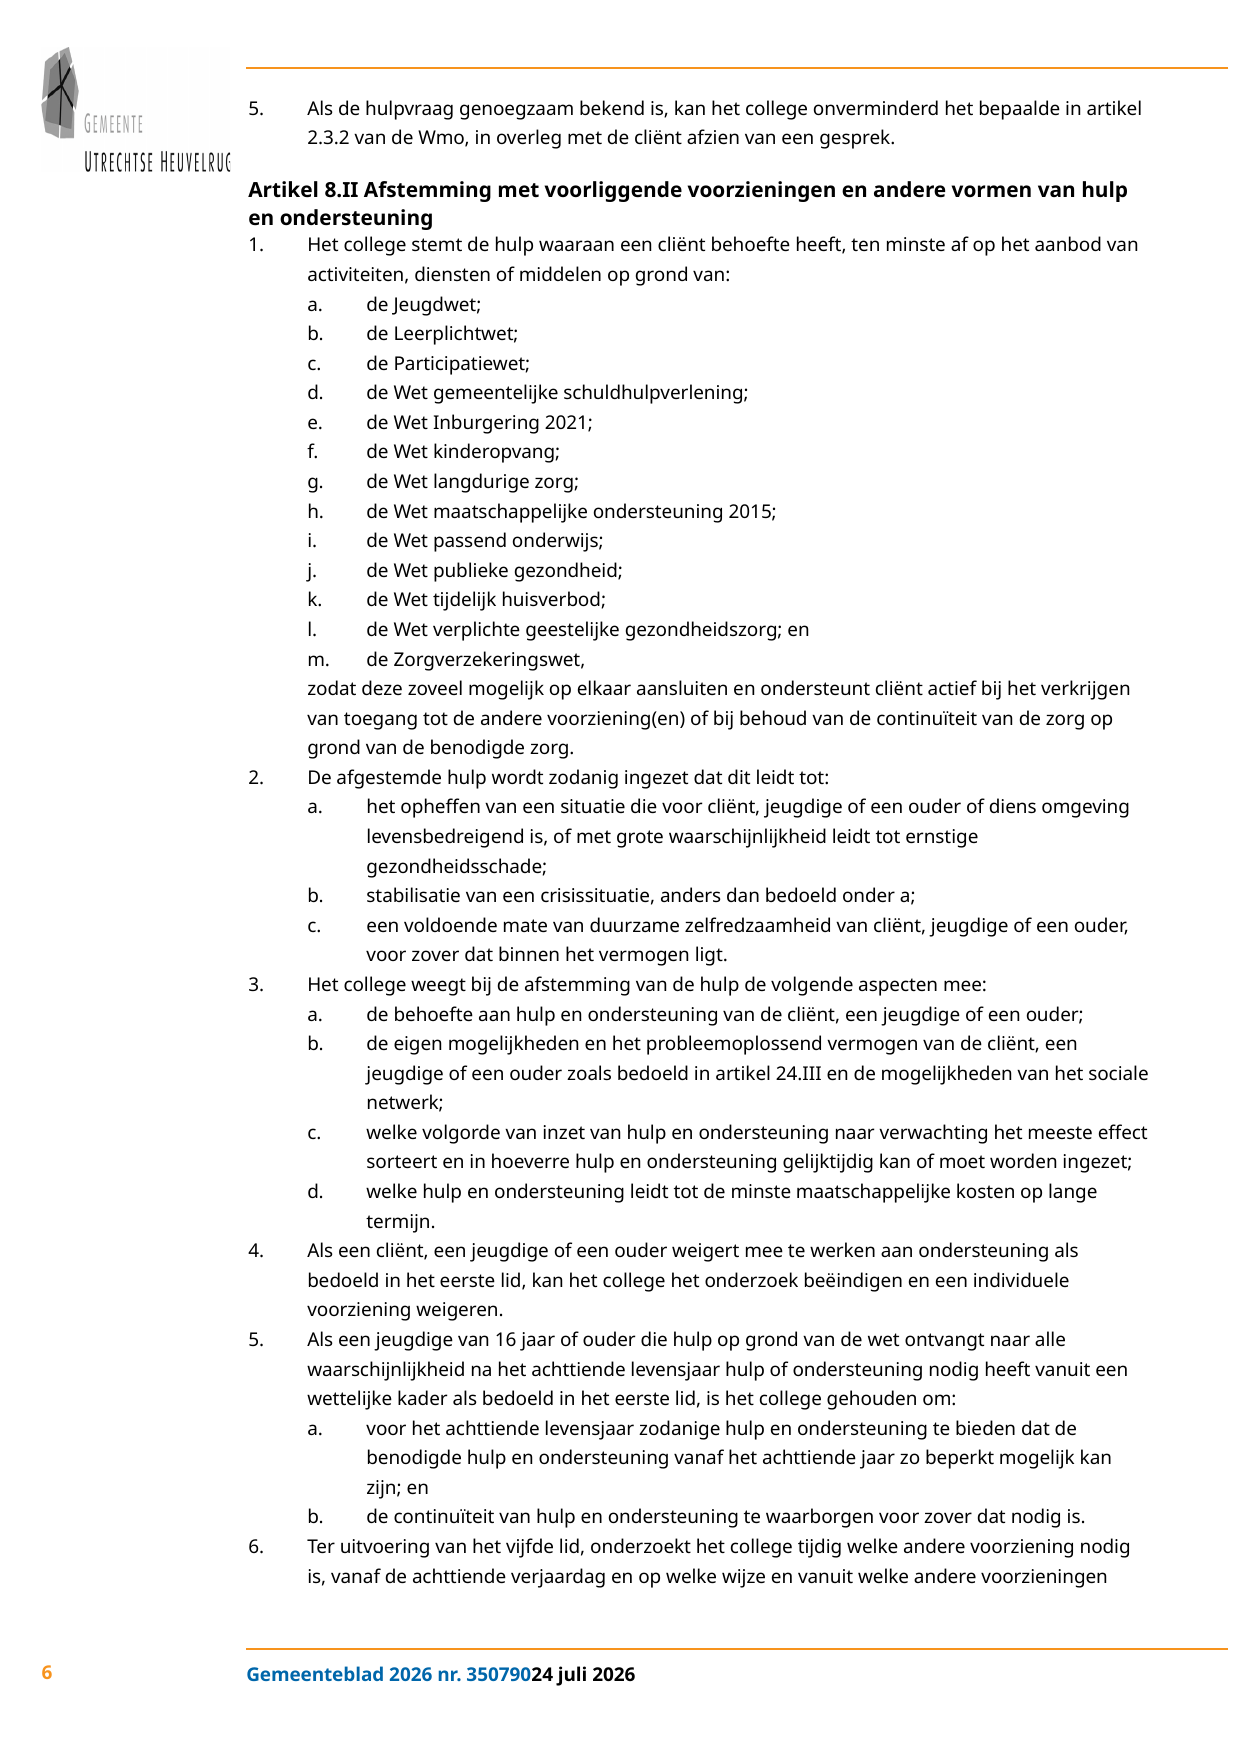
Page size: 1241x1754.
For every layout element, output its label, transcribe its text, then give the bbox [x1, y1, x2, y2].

list de continuïteit van hulp en ondersteuning te waarborgen voor zover dat nodig is. [307, 1504, 1152, 1529]
list Het college weegt bij de afstemming van de hulp de volgende aspecten mee: [248, 971, 1152, 997]
list de Wet publieke gezondheid; [307, 557, 1152, 583]
list De afgestemde hulp wordt zodanig ingezet dat dit leidt tot: [248, 764, 1152, 790]
list de Zorgverzekeringswet, [307, 646, 1152, 672]
list de Participatiewet; [307, 350, 1152, 376]
list Als een cliënt, een jeugdige of een ouder weigert mee te werken aan ondersteuning als bedoeld in het eerste lid, kan het college het onderzoek beëindigen en een individuele voorziening weigeren. [248, 1237, 1152, 1322]
list welke volgorde van inzet van hulp en ondersteuning naar verwachting het meeste effect sorteert en in hoeverre hulp en ondersteuning gelijktijdig kan of moet worden ingezet; [307, 1119, 1152, 1174]
list de Wet langdurige zorg; [307, 468, 1152, 494]
list Ter uitvoering van het vijfde lid, onderzoekt het college tijdig welke andere voorziening nodig is, vanaf de achttiende verjaardag en op welke wijze en vanuit welke andere voorzieningen [248, 1533, 1152, 1589]
list de Wet kinderopvang; [307, 439, 1152, 464]
list de Wet tijdelijk huisverbod; [307, 587, 1152, 612]
list Het college stemt de hulp waaraan een cliënt behoefte heeft, ten minste af op het aanbod van activiteiten, diensten of middelen op grond van: [248, 232, 1152, 287]
list de Jeugdwet; [307, 291, 1152, 317]
picture [41, 47, 231, 172]
list de Wet maatschappelijke ondersteuning 2015; [307, 498, 1152, 524]
list voor het achttiende levensjaar zodanige hulp en ondersteuning te bieden dat de benodigde hulp en ondersteuning vanaf het achttiende jaar zo beperkt mogelijk kan zijn; en [307, 1415, 1152, 1500]
list de Wet Inburgering 2021; [307, 409, 1152, 435]
list stabilisatie van een crisissituatie, anders dan bedoeld onder a; [307, 882, 1152, 908]
list de behoefte aan hulp en ondersteuning van de cliënt, een jeugdige of een ouder; [307, 1001, 1152, 1027]
list de Wet passend onderwijs; [307, 527, 1152, 553]
text Artikel 8.II Afstemming met voorliggende voorzieningen en andere vormen van hulp en ondersteuning [248, 175, 1152, 232]
list de Wet gemeentelijke schuldhulpverlening; [307, 379, 1152, 405]
list de eigen mogelijkheden en het probleemoplossend vermogen van de cliënt, een jeugdige of een ouder zoals bedoeld in artikel 24.III en de mogelijkheden van het sociale netwerk; [307, 1030, 1152, 1115]
list de Wet verplichte geestelijke gezondheidszorg; en [307, 616, 1152, 642]
list het opheffen van een situatie die voor cliënt, jeugdige of een ouder of diens omgeving levensbedreigend is, of met grote waarschijnlijkheid leidt tot ernstige gezondheidsschade; [307, 794, 1152, 879]
list welke hulp en ondersteuning leidt tot de minste maatschappelijke kosten op lange termijn. [307, 1178, 1152, 1234]
list de Leerplichtwet; [307, 320, 1152, 346]
list een voldoende mate van duurzame zelfredzaamheid van cliënt, jeugdige of een ouder, voor zover dat binnen het vermogen ligt. [307, 912, 1152, 967]
list Als een jeugdige van 16 jaar of ouder die hulp op grond van de wet ontvangt naar alle waarschijnlijkheid na het achttiende levensjaar hulp of ondersteuning nodig heeft vanuit een wettelijke kader als bedoeld in het eerste lid, is het college gehouden om: [248, 1326, 1152, 1411]
list Als de hulpvraag genoegzaam bekend is, kan het college onverminderd het bepaalde in artikel 2.3.2 van de Wmo, in overleg met de cliënt afzien van een gesprek. [248, 95, 1152, 150]
list zodat deze zoveel mogelijk op elkaar aansluiten en ondersteunt cliënt actief bij het verkrijgen van toegang tot de andere voorziening(en) of bij behoud van de continuïteit van de zorg op grond van de benodigde zorg. [248, 675, 1152, 760]
